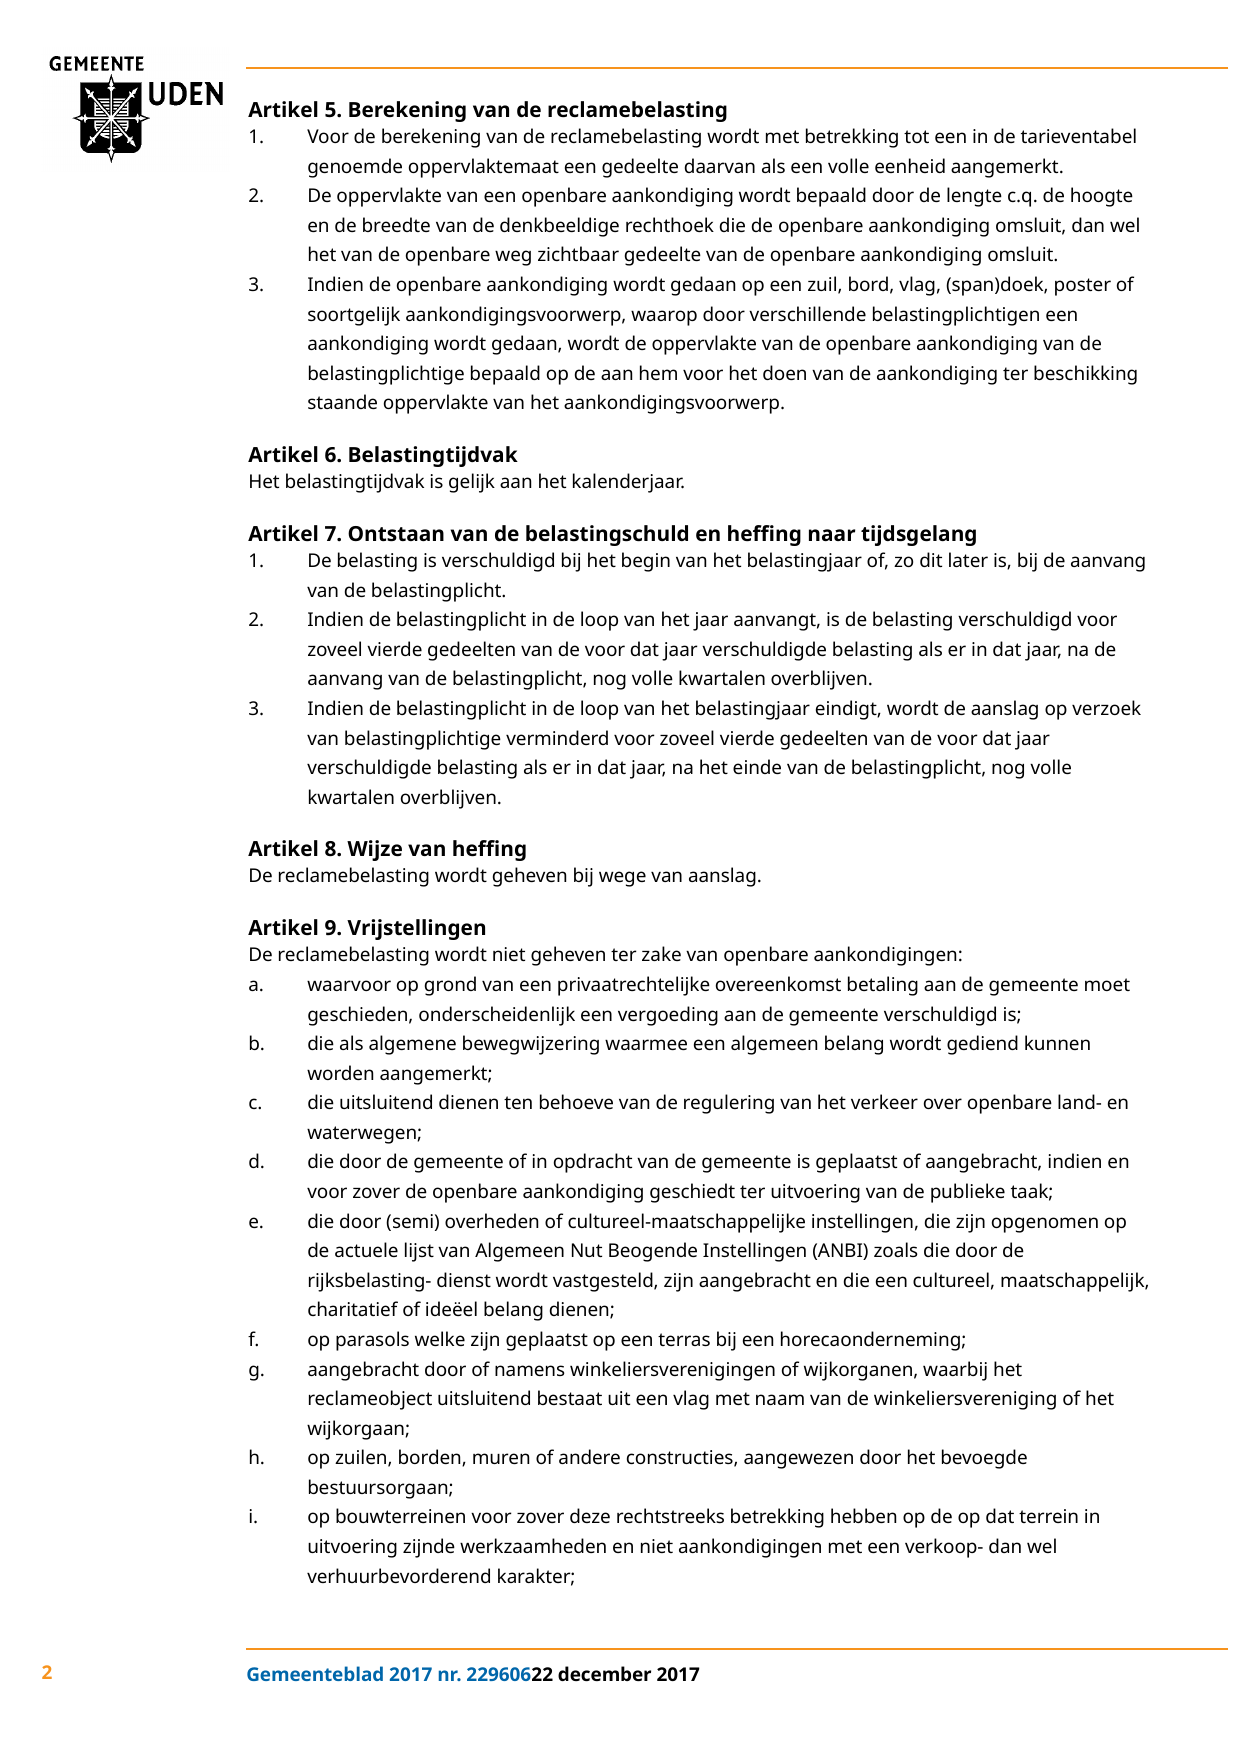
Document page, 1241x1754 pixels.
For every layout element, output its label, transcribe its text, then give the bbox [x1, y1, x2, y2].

text Artikel 9. Vrijstellingen [248, 913, 1152, 942]
picture [41, 47, 231, 172]
list Indien de openbare aankondiging wordt gedaan op een zuil, bord, vlag, (span)doek, poster of soortgelijk aankondigingsvoorwerp, waarop door verschillende belastingplichtigen een aankondiging wordt gedaan, wordt de oppervlakte van de openbare aankondiging van de belastingplichtige bepaald op de aan hem voor het doen van de aankondiging ter beschikking staande oppervlakte van het aankondigingsvoorwerp. [248, 271, 1152, 415]
list Indien de belastingplicht in de loop van het jaar aanvangt, is de belasting verschuldigd voor zoveel vierde gedeelten van de voor dat jaar verschuldigde belasting als er in dat jaar, na de aanvang van de belastingplicht, nog volle kwartalen overblijven. [248, 606, 1152, 691]
list op bouwterreinen voor zover deze rechtstreeks betrekking hebben op de op dat terrein in uitvoering zijnde werkzaamheden en niet aankondigingen met een verkoop- dan wel verhuurbevorderend karakter; [248, 1504, 1152, 1588]
list op zuilen, borden, muren of andere constructies, aangewezen door het bevoegde bestuursorgaan; [248, 1444, 1152, 1500]
text Artikel 6. Belastingtijdvak [248, 440, 1152, 468]
list Voor de berekening van de reclamebelasting wordt met betrekking tot een in de tarieventabel genoemde oppervlaktemaat een gedeelte daarvan als een volle eenheid aangemerkt. [248, 123, 1152, 178]
list waarvoor op grond van een privaatrechtelijke overeenkomst betaling aan de gemeente moet geschieden, onderscheidenlijk een vergoeding aan de gemeente verschuldigd is; [248, 971, 1152, 1026]
list die uitsluitend dienen ten behoeve van de regulering van het verkeer over openbare land- en waterwegen; [248, 1089, 1152, 1145]
list die als algemene bewegwijzering waarmee een algemeen belang wordt gediend kunnen worden aangemerkt; [248, 1030, 1152, 1086]
list aangebracht door of namens winkeliersverenigingen of wijkorganen, waarbij het reclameobject uitsluitend bestaat uit een vlag met naam van de winkeliersvereniging of het wijkorgaan; [248, 1356, 1152, 1441]
text Artikel 5. Berekening van de reclamebelasting [248, 95, 1152, 123]
list op parasols welke zijn geplaatst op een terras bij een horecaonderneming; [248, 1326, 1152, 1352]
list die door de gemeente of in opdracht van de gemeente is geplaatst of aangebracht, indien en voor zover de openbare aankondiging geschiedt ter uitvoering van de publieke taak; [248, 1149, 1152, 1204]
list Indien de belastingplicht in de loop van het belastingjaar eindigt, wordt de aanslag op verzoek van belastingplichtige verminderd voor zoveel vierde gedeelten van de voor dat jaar verschuldigde belasting als er in dat jaar, na het einde van de belastingplicht, nog volle kwartalen overblijven. [248, 695, 1152, 809]
text Artikel 7. Ontstaan van de belastingschuld en heffing naar tijdsgelang [248, 519, 1152, 547]
list De oppervlakte van een openbare aankondiging wordt bepaald door de lengte c.q. de hoogte en de breedte van de denkbeeldige rechthoek die de openbare aankondiging omsluit, dan wel het van de openbare weg zichtbaar gedeelte van de openbare aankondiging omsluit. [248, 182, 1152, 267]
text Artikel 8. Wijze van heffing [248, 834, 1152, 863]
list die door (semi) overheden of cultureel-maatschappelijke instellingen, die zijn opgenomen op de actuele lijst van Algemeen Nut Beogende Instellingen (ANBI) zoals die door de rijksbelasting- dienst wordt vastgesteld, zijn aangebracht en die een cultureel, maatschappelijk, charitatief of ideëel belang dienen; [248, 1208, 1152, 1322]
text De reclamebelasting wordt geheven bij wege van aanslag. [248, 863, 1152, 888]
text Het belastingtijdvak is gelijk aan het kalenderjaar. [248, 468, 1152, 494]
list De belasting is verschuldigd bij het begin van het belastingjaar of, zo dit later is, bij de aanvang van de belastingplicht. [248, 547, 1152, 602]
text De reclamebelasting wordt niet geheven ter zake van openbare aankondigingen: [248, 942, 1152, 967]
